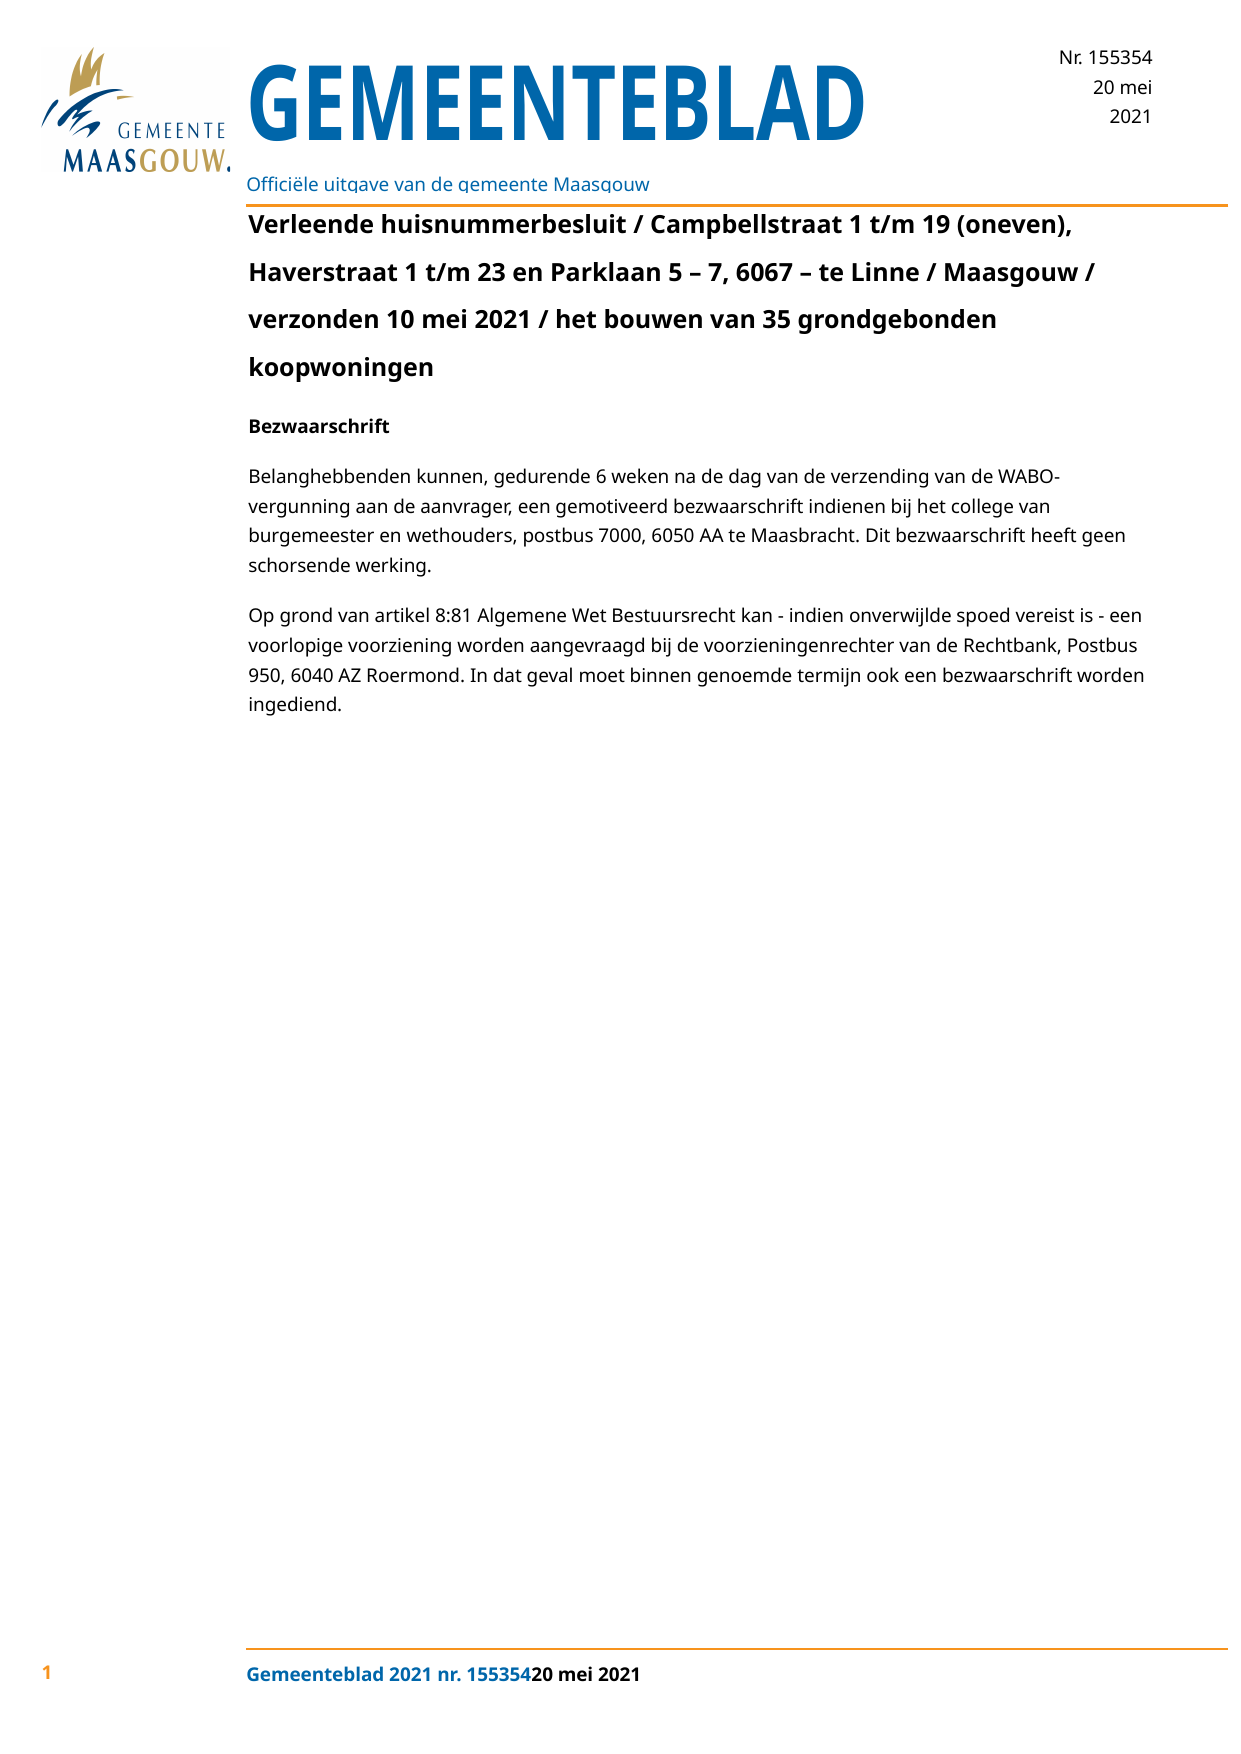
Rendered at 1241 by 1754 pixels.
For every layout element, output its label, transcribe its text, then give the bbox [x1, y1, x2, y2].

text Belanghebbenden kunnen, gedurende 6 weken na de dag van de verzending van de WABO-vergunning aan de aanvrager, een gemotiveerd bezwaarschrift indienen bij het college van burgemeester en wethouders, postbus 7000, 6050 AA te Maasbracht. Dit bezwaarschrift heeft geen schorsende werking. [248, 463, 1152, 578]
text Op grond van artikel 8:81 Algemene Wet Bestuursrecht kan - indien onverwijlde spoed vereist is - een voorlopige voorziening worden aangevraagd bij de voorzieningenrechter van de Rechtbank, Postbus 950, 6040 AZ Roermond. In dat geval moet binnen genoemde termijn ook een bezwaarschrift worden ingediend. [248, 603, 1152, 717]
text Bezwaarschrift [248, 413, 1152, 439]
text Verleende huisnummerbesluit / Campbellstraat 1 t/m 19 (oneven), Haverstraat 1 t/m 23 en Parklaan 5 – 7, 6067 – te Linne / Maasgouw / verzonden 10 mei 2021 / het bouwen van 35 grondgebonden koopwoningen [248, 207, 1152, 384]
picture [41, 47, 231, 172]
